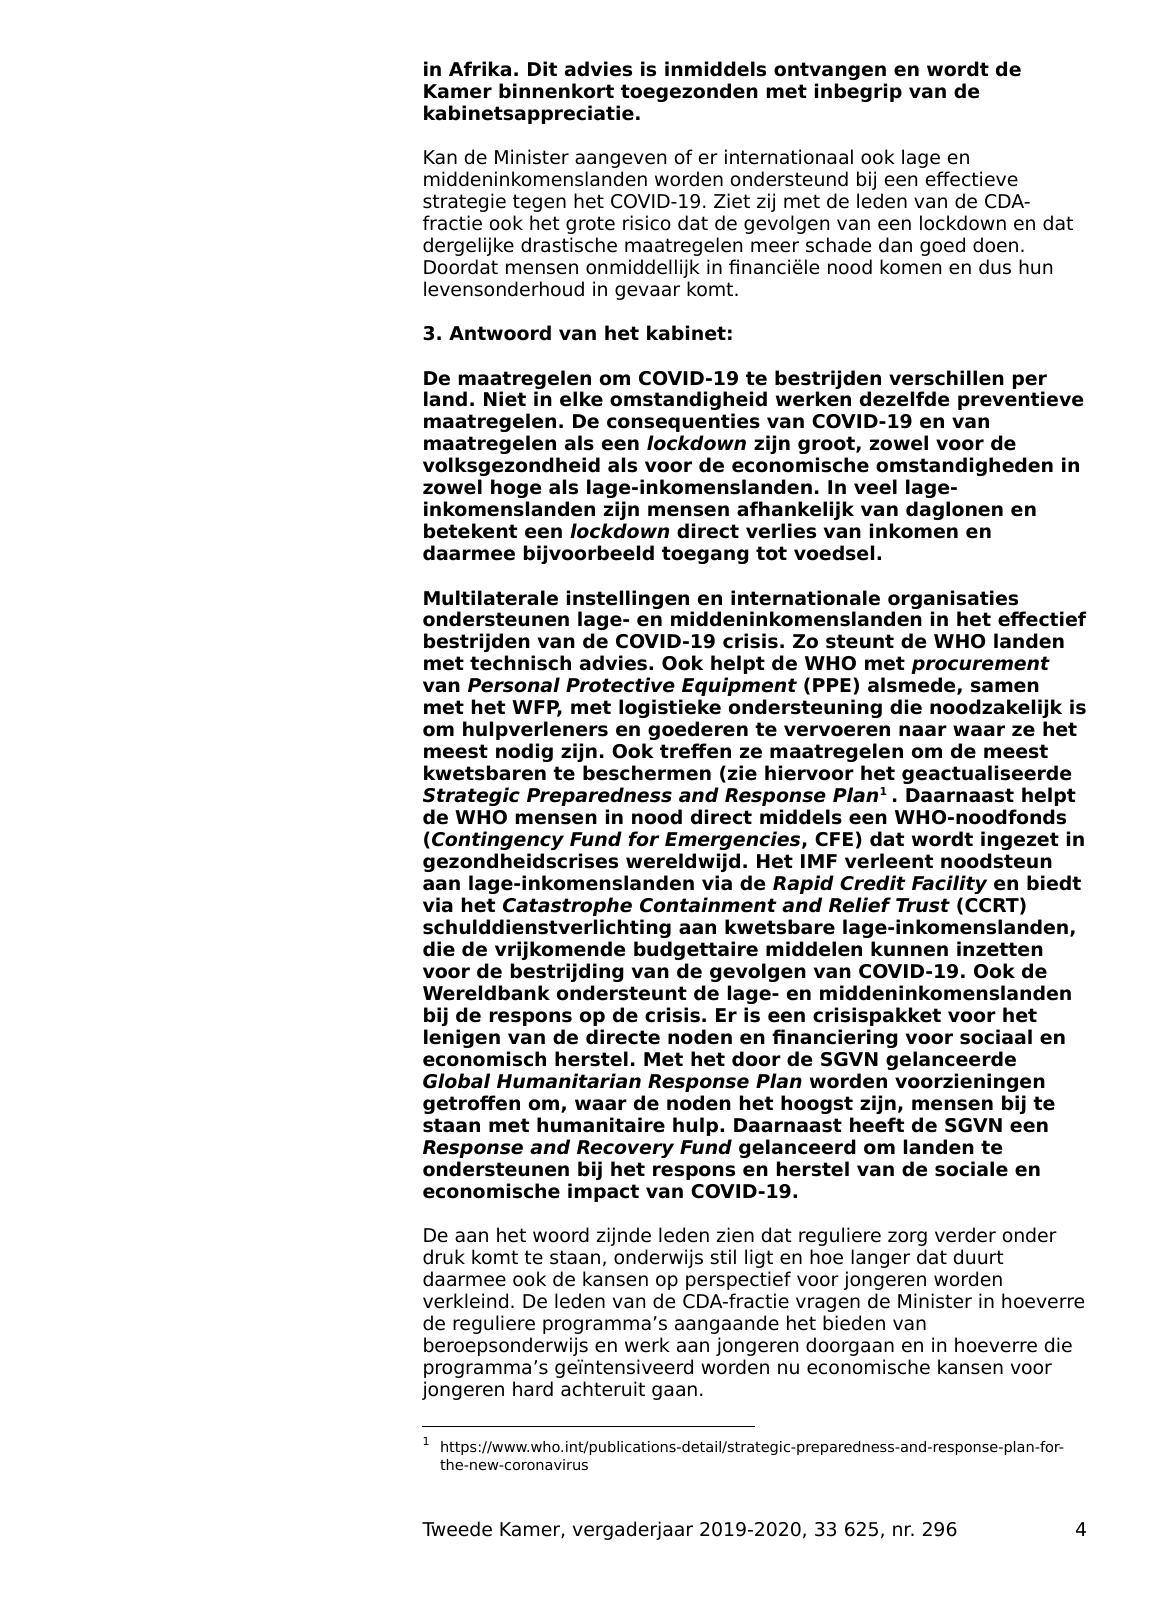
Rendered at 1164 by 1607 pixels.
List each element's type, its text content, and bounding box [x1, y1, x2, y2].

text in Afrika. Dit advies is inmiddels ontvangen en wordt de Kamer binnenkort toegezonden met inbegrip van de kabinetsappreciatie. [422, 59, 1087, 125]
text De aan het woord zijnde leden zien dat reguliere zorg verder onder druk komt te staan, onderwijs stil ligt en hoe langer dat duurt daarmee ook de kansen op perspectief voor jongeren worden verkleind. De leden van de CDA-fractie vragen de Minister in hoeverre de reguliere programma’s aangaande het bieden van beroepsonderwijs en werk aan jongeren doorgaan en in hoeverre die programma’s geïntensiveerd worden nu economische kansen voor jongeren hard achteruit gaan. [422, 1225, 1087, 1401]
text https://www.who.int/publications-detail/strategic-preparedness-and-response-plan-for-the-new-coronavirus [422, 1435, 1087, 1474]
text Multilaterale instellingen en internationale organisaties ondersteunen lage- en middeninkomenslanden in het effectief bestrijden van de COVID-19 crisis. Zo steunt de WHO landen met technisch advies. Ook helpt de WHO met procurement van Personal Protective Equipment (PPE) alsmede, samen met het WFP, met logistieke ondersteuning die noodzakelijk is om hulpverleners en goederen te vervoeren naar waar ze het meest nodig zijn. Ook treffen ze maatregelen om de meest kwetsbaren te beschermen (zie hiervoor het geactualiseerde Strategic Preparedness and Response Plan. Daarnaast helpt de WHO mensen in nood direct middels een WHO-noodfonds (Contingency Fund for Emergencies, CFE) dat wordt ingezet in gezondheidscrises wereldwijd. Het IMF verleent noodsteun aan lage-inkomenslanden via de Rapid Credit Facility en biedt via het Catastrophe Containment and Relief Trust (CCRT) schulddienstverlichting aan kwetsbare lage-inkomenslanden, die de vrijkomende budgettaire middelen kunnen inzetten voor de bestrijding van de gevolgen van COVID-19. Ook de Wereldbank ondersteunt de lage- en middeninkomenslanden bij de respons op de crisis. Er is een crisispakket voor het lenigen van de directe noden en financiering voor sociaal en economisch herstel. Met het door de SGVN gelanceerde Global Humanitarian Response Plan worden voorzieningen getroffen om, waar de noden het hoogst zijn, mensen bij te staan met humanitaire hulp. Daarnaast heeft de SGVN een Response and Recovery Fund gelanceerd om landen te ondersteunen bij het respons en herstel van de sociale en economische impact van COVID-19. [422, 587, 1087, 1203]
text De maatregelen om COVID-19 te bestrijden verschillen per land. Niet in elke omstandigheid werken dezelfde preventieve maatregelen. De consequenties van COVID-19 en van maatregelen als een lockdown zijn groot, zowel voor de volksgezondheid als voor de economische omstandigheden in zowel hoge als lage-inkomenslanden. In veel lage-inkomenslanden zijn mensen afhankelijk van daglonen en betekent een lockdown direct verlies van inkomen en daarmee bijvoorbeeld toegang tot voedsel. [422, 367, 1087, 565]
text Kan de Minister aangeven of er internationaal ook lage en middeninkomenslanden worden ondersteund bij een effectieve strategie tegen het COVID-19. Ziet zij met de leden van de CDA-fractie ook het grote risico dat de gevolgen van een lockdown en dat dergelijke drastische maatregelen meer schade dan goed doen. Doordat mensen onmiddellijk in financiële nood komen en dus hun levensonderhoud in gevaar komt. [422, 147, 1087, 301]
subtitle 3. Antwoord van het kabinet: [422, 323, 1087, 345]
